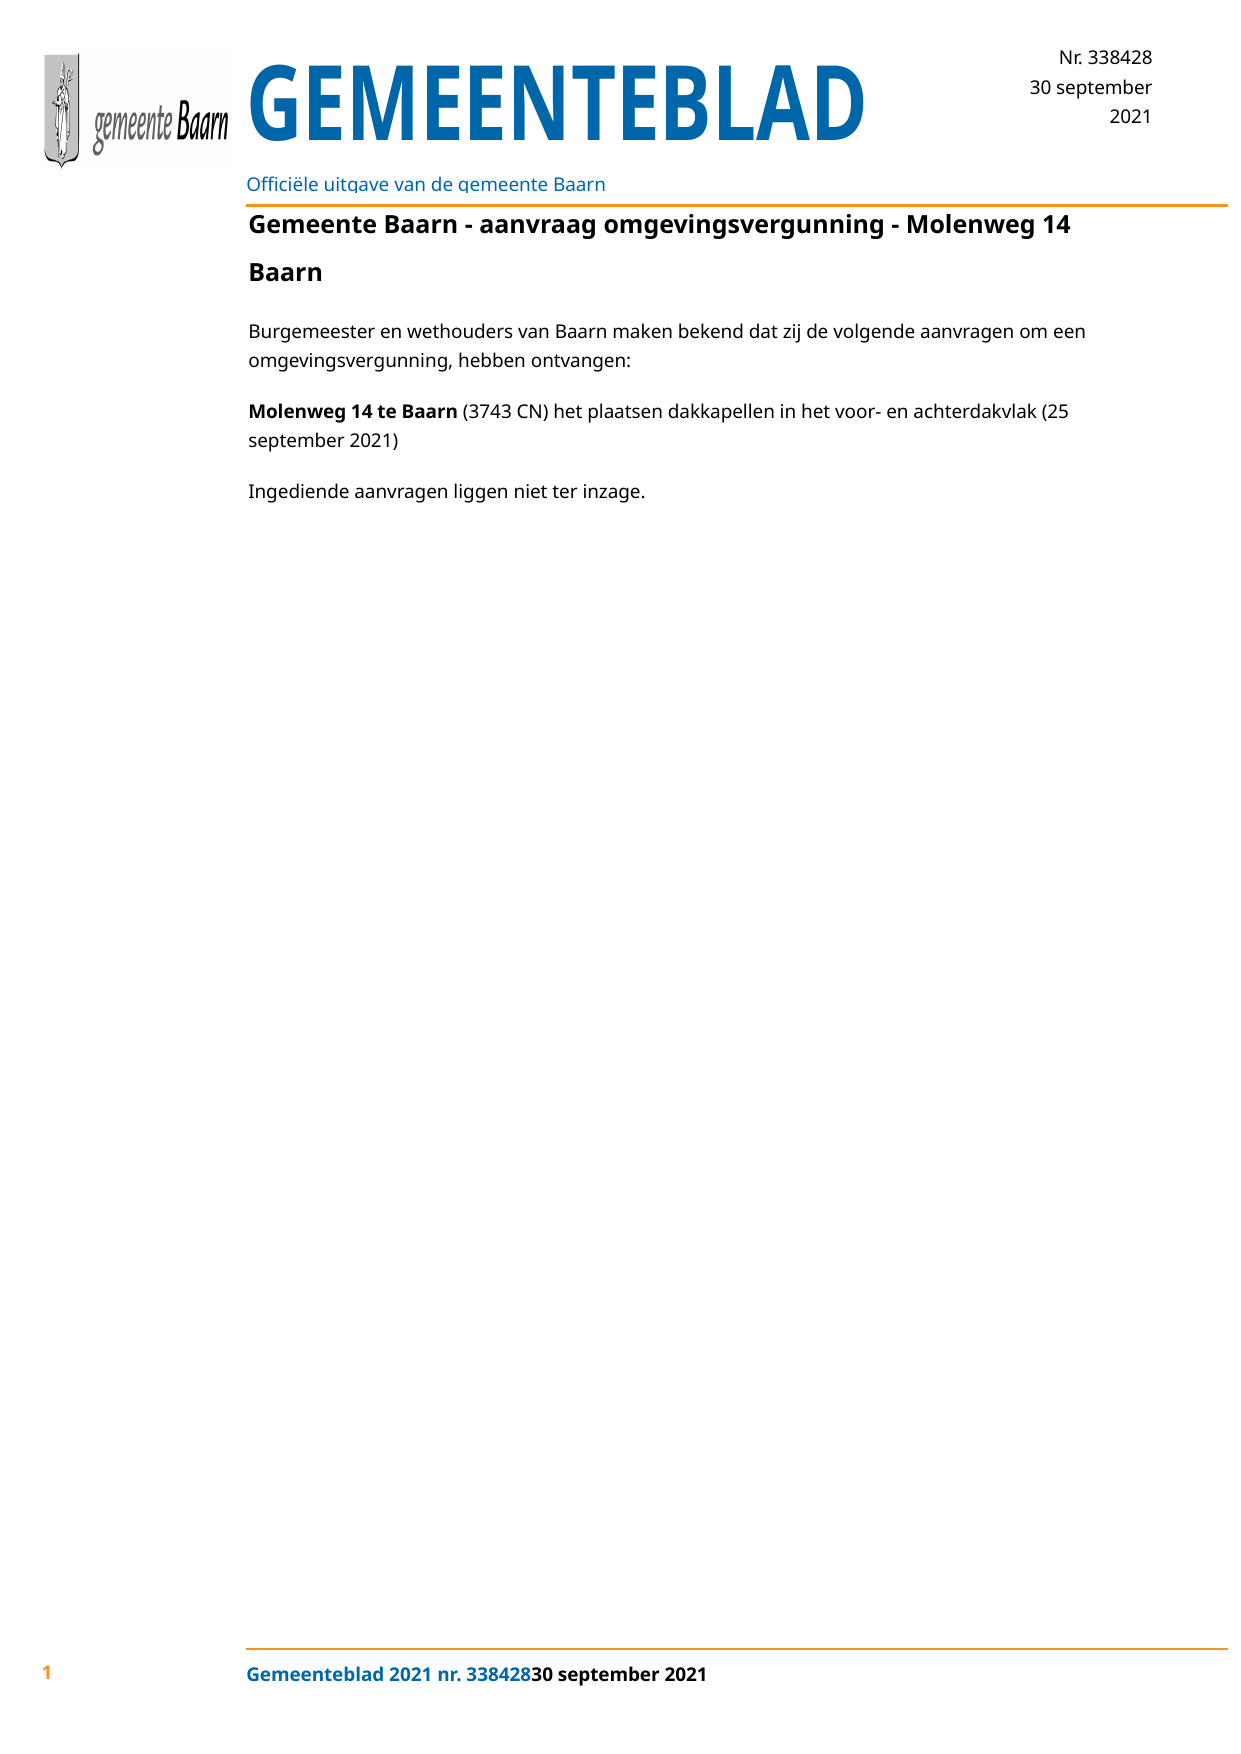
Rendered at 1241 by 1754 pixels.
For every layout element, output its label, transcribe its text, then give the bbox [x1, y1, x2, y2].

text Ingediende aanvragen liggen niet ter inzage. [248, 478, 1152, 504]
picture [41, 47, 231, 172]
text Burgemeester en wethouders van Baarn maken bekend dat zij de volgende aanvragen om een omgevingsvergunning, hebben ontvangen: [248, 318, 1152, 373]
text Molenweg 14 te Baarn (3743 CN) het plaatsen dakkapellen in het voor- en achterdakvlak (25 september 2021) [248, 398, 1152, 453]
text Gemeente Baarn - aanvraag omgevingsvergunning - Molenweg 14 Baarn [248, 207, 1152, 288]
